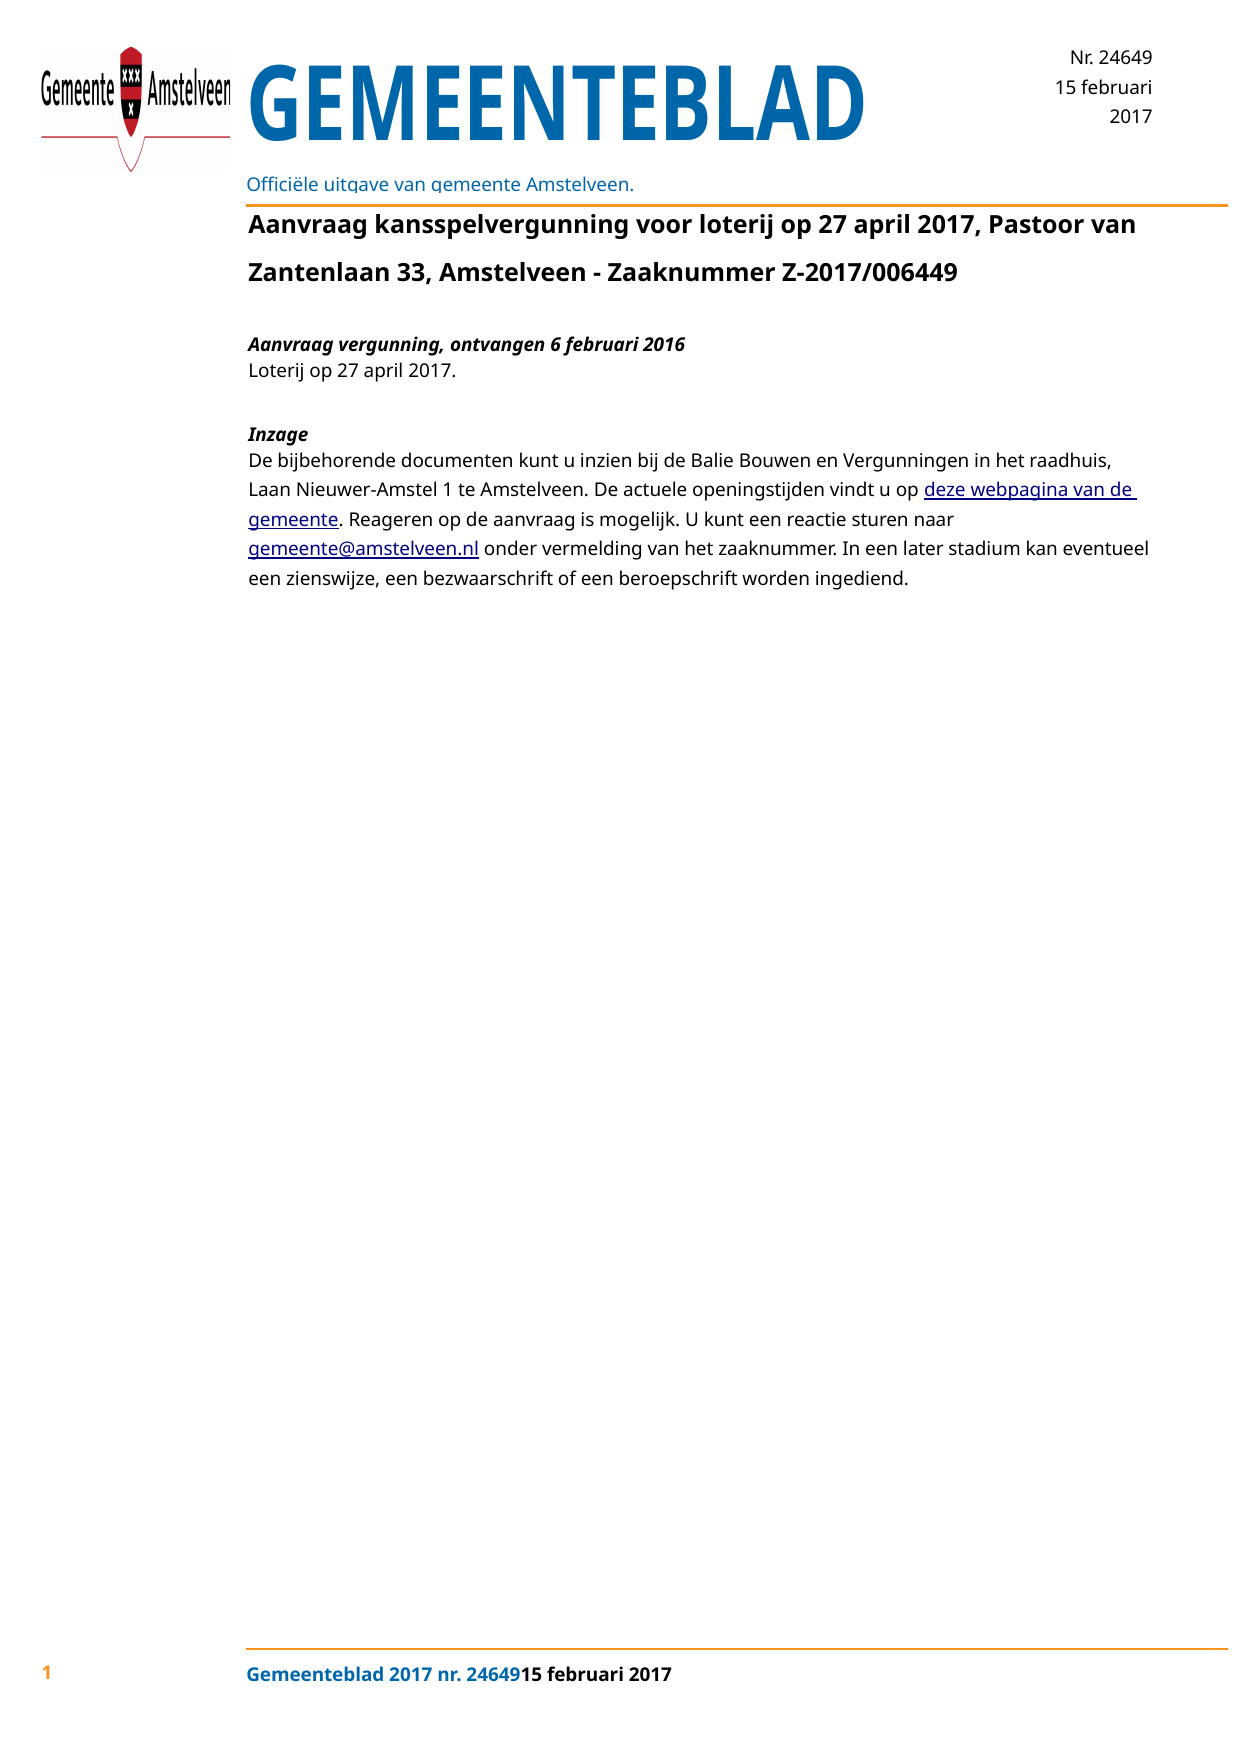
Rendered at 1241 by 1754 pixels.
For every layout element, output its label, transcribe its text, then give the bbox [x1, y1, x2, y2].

text Aanvraag vergunning, ontvangen 6 februari 2016 [248, 331, 1152, 357]
text Aanvraag kansspelvergunning voor loterij op 27 april 2017, Pastoor van Zantenlaan 33, Amstelveen - Zaaknummer Z-2017/006449 [248, 207, 1152, 288]
text Loterij op 27 april 2017. [248, 357, 1152, 383]
text De bijbehorende documenten kunt u inzien bij de Balie Bouwen en Vergunningen in het raadhuis, Laan Nieuwer-Amstel 1 te Amstelveen. De actuele openingstijden vindt u op deze webpagina van de gemeente. Reageren op de aanvraag is mogelijk. U kunt een reactie sturen naar gemeente@amstelveen.nl onder vermelding van het zaaknummer. In een later stadium kan eventueel een zienswijze, een bezwaarschrift of een beroepschrift worden ingediend. [248, 447, 1152, 591]
text Inzage [248, 421, 1152, 447]
picture [41, 47, 231, 172]
